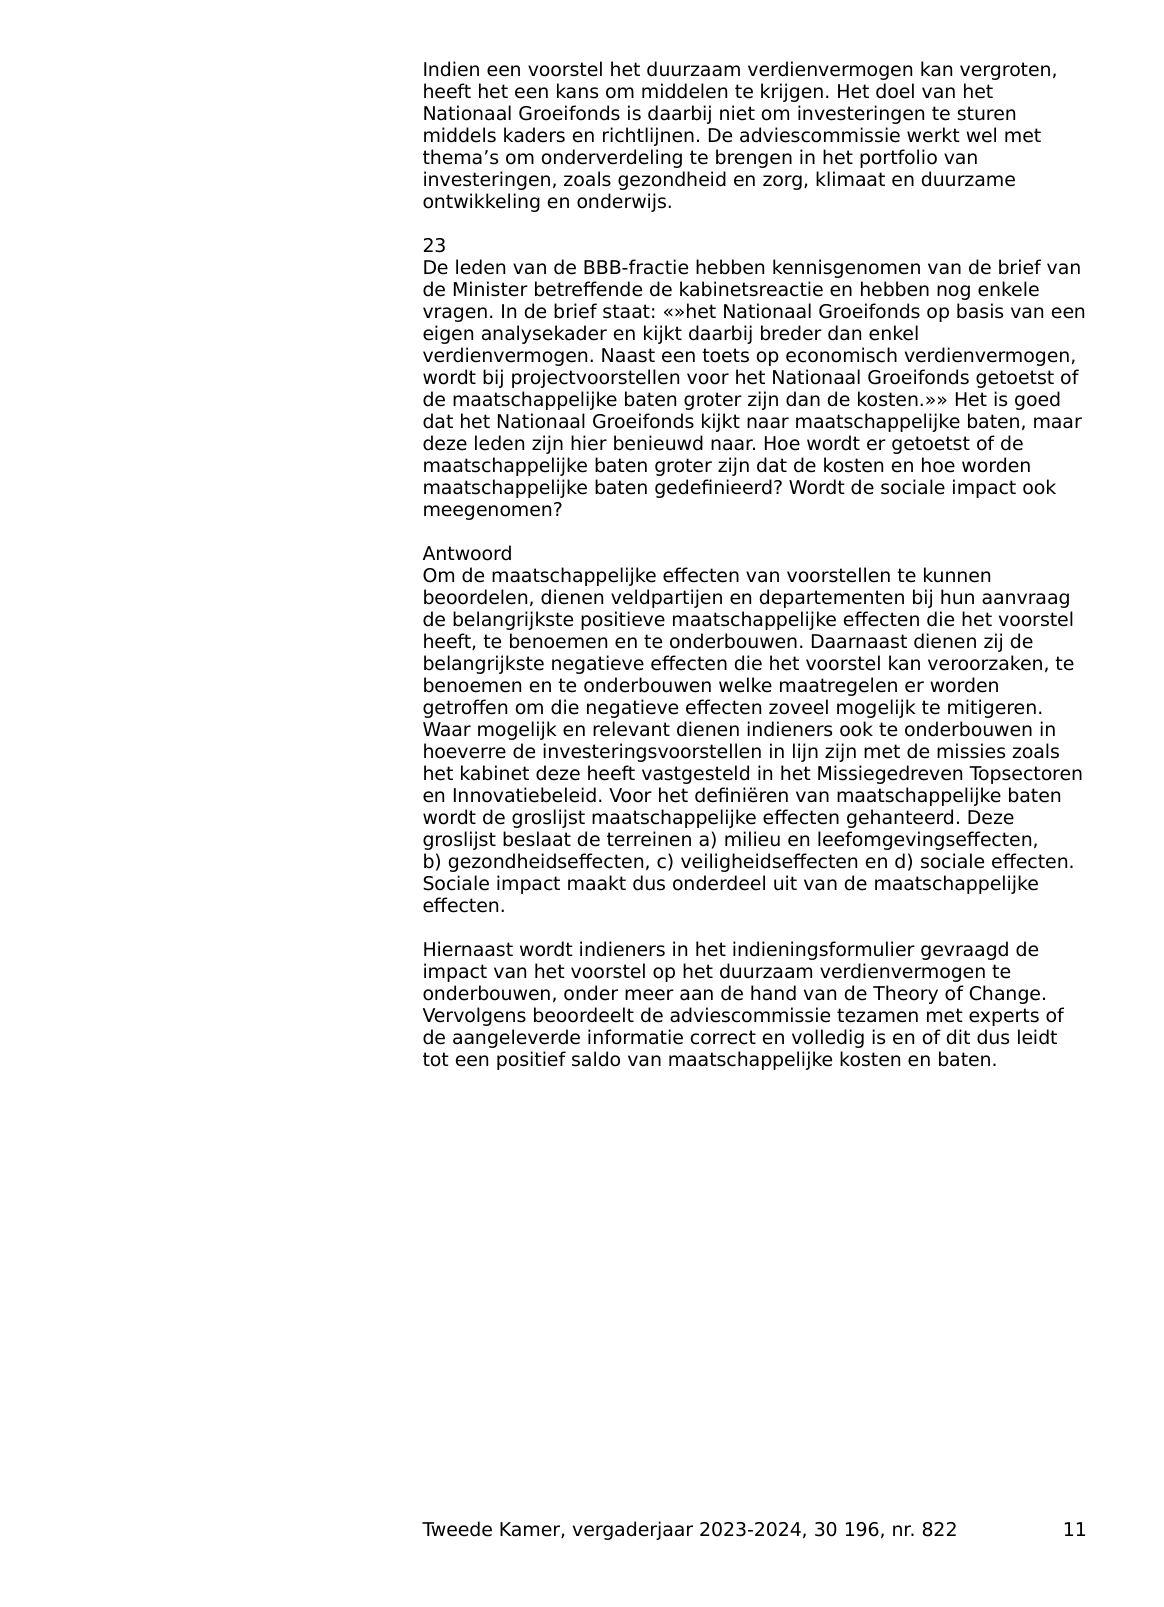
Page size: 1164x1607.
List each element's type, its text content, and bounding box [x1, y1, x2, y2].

text Hiernaast wordt indieners in het indieningsformulier gevraagd de impact van het voorstel op het duurzaam verdienvermogen te onderbouwen, onder meer aan de hand van de Theory of Change. Vervolgens beoordeelt de adviescommissie tezamen met experts of de aangeleverde informatie correct en volledig is en of dit dus leidt tot een positief saldo van maatschappelijke kosten en baten. [422, 939, 1087, 1071]
text De leden van de BBB-fractie hebben kennisgenomen van de brief van de Minister betreffende de kabinetsreactie en hebben nog enkele vragen. In de brief staat: «»het Nationaal Groeifonds op basis van een eigen analysekader en kijkt daarbij breder dan enkel verdienvermogen. Naast een toets op economisch verdienvermogen, wordt bij projectvoorstellen voor het Nationaal Groeifonds getoetst of de maatschappelijke baten groter zijn dan de kosten.»» Het is goed dat het Nationaal Groeifonds kijkt naar maatschappelijke baten, maar deze leden zijn hier benieuwd naar. Hoe wordt er getoetst of de maatschappelijke baten groter zijn dat de kosten en hoe worden maatschappelijke baten gedefinieerd? Wordt de sociale impact ook meegenomen? [422, 257, 1087, 521]
text Om de maatschappelijke effecten van voorstellen te kunnen beoordelen, dienen veldpartijen en departementen bij hun aanvraag de belangrijkste positieve maatschappelijke effecten die het voorstel heeft, te benoemen en te onderbouwen. Daarnaast dienen zij de belangrijkste negatieve effecten die het voorstel kan veroorzaken, te benoemen en te onderbouwen welke maatregelen er worden getroffen om die negatieve effecten zoveel mogelijk te mitigeren. Waar mogelijk en relevant dienen indieners ook te onderbouwen in hoeverre de investeringsvoorstellen in lijn zijn met de missies zoals het kabinet deze heeft vastgesteld in het Missiegedreven Topsectoren en Innovatiebeleid. Voor het definiëren van maatschappelijke baten wordt de groslijst maatschappelijke effecten gehanteerd. Deze groslijst beslaat de terreinen a) milieu en leefomgevingseffecten, b) gezondheidseffecten, c) veiligheidseffecten en d) sociale effecten. Sociale impact maakt dus onderdeel uit van de maatschappelijke effecten. [422, 565, 1087, 917]
text 23 [422, 235, 1087, 257]
text Indien een voorstel het duurzaam verdienvermogen kan vergroten, heeft het een kans om middelen te krijgen. Het doel van het Nationaal Groeifonds is daarbij niet om investeringen te sturen middels kaders en richtlijnen. De adviescommissie werkt wel met thema’s om onderverdeling te brengen in het portfolio van investeringen, zoals gezondheid en zorg, klimaat en duurzame ontwikkeling en onderwijs. [422, 59, 1087, 213]
text Antwoord [422, 543, 1087, 565]
